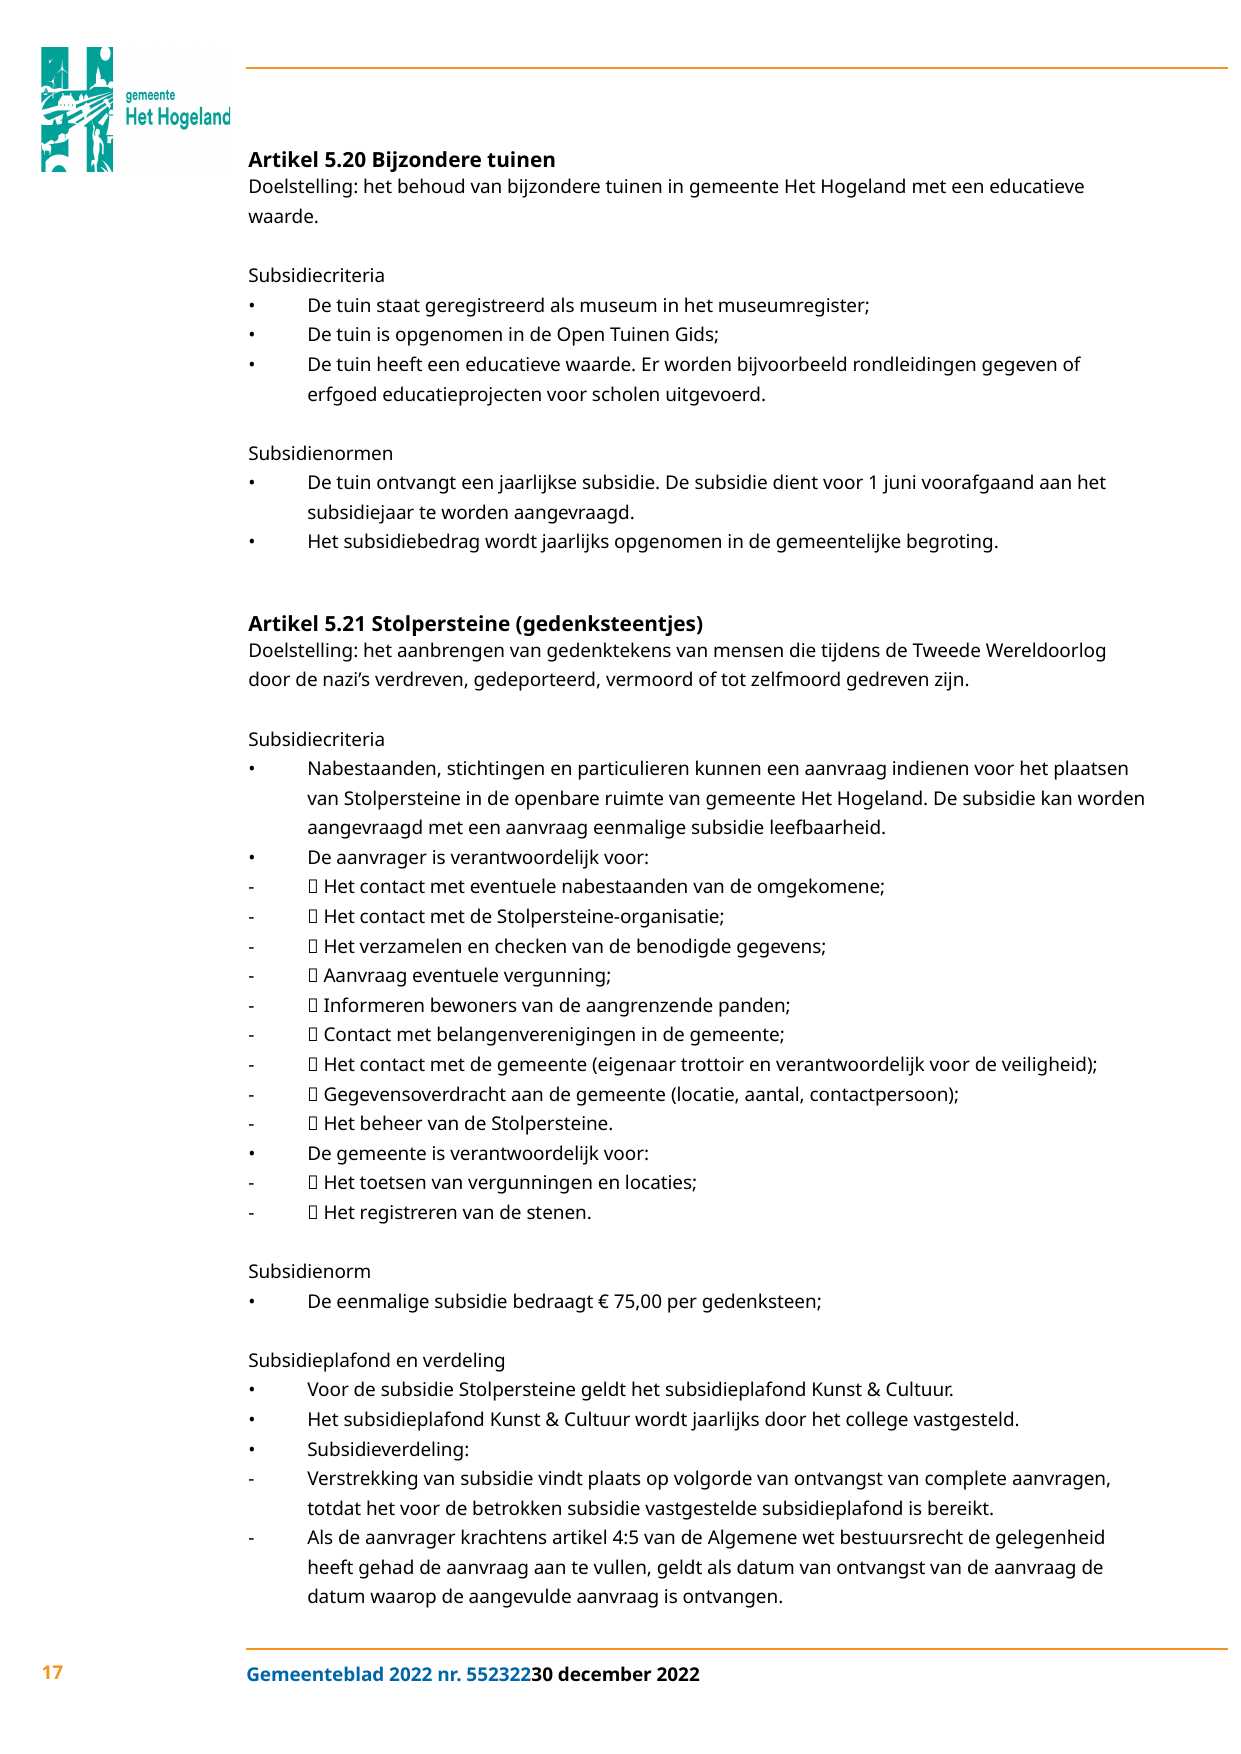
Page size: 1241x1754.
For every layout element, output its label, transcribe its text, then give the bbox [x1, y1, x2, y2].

list  Contact met belangenverenigingen in de gemeente; [248, 1022, 1152, 1047]
list  Informeren bewoners van de aangrenzende panden; [248, 992, 1152, 1018]
list  Het beheer van de Stolpersteine. [248, 1110, 1152, 1136]
list  Het contact met de Stolpersteine-organisatie; [248, 903, 1152, 929]
text Subsidieplafond en verdeling [248, 1347, 1152, 1373]
list De eenmalige subsidie bedraagt € 75,00 per gedenksteen; [248, 1288, 1152, 1314]
list De gemeente is verantwoordelijk voor: [248, 1140, 1152, 1166]
list Verstrekking van subsidie vindt plaats op volgorde van ontvangst van complete aanvragen, totdat het voor de betrokken subsidie vastgestelde subsidieplafond is bereikt. [248, 1465, 1152, 1521]
list De tuin is opgenomen in de Open Tuinen Gids; [248, 322, 1152, 347]
list Subsidieverdeling: [248, 1436, 1152, 1462]
list Het subsidieplafond Kunst & Cultuur wordt jaarlijks door het college vastgesteld. [248, 1406, 1152, 1432]
list Nabestaanden, stichtingen en particulieren kunnen een aanvraag indienen voor het plaatsen van Stolpersteine in de openbare ruimte van gemeente Het Hogeland. De subsidie kan worden aangevraagd met een aanvraag eenmalige subsidie leefbaarheid. [248, 755, 1152, 840]
list De aanvrager is verantwoordelijk voor: [248, 844, 1152, 870]
text Doelstelling: het behoud van bijzondere tuinen in gemeente Het Hogeland met een educatieve waarde. [248, 174, 1152, 229]
list Voor de subsidie Stolpersteine geldt het subsidieplafond Kunst & Cultuur. [248, 1377, 1152, 1402]
text Subsidiecriteria [248, 726, 1152, 752]
text Subsidiecriteria [248, 262, 1152, 288]
list  Het toetsen van vergunningen en locaties; [248, 1169, 1152, 1195]
list  Het verzamelen en checken van de benodigde gegevens; [248, 933, 1152, 959]
text Subsidienormen [248, 440, 1152, 466]
list  Aanvraag eventuele vergunning; [248, 962, 1152, 988]
text Subsidienorm [248, 1258, 1152, 1284]
text Artikel 5.20 Bijzondere tuinen [248, 145, 1152, 174]
list  Het registreren van de stenen. [248, 1199, 1152, 1225]
list Als de aanvrager krachtens artikel 4:5 van de Algemene wet bestuursrecht de gelegenheid heeft gehad de aanvraag aan te vullen, geldt als datum van ontvangst van de aanvraag de datum waarop de aangevulde aanvraag is ontvangen. [248, 1524, 1152, 1609]
picture [41, 47, 231, 172]
list De tuin heeft een educatieve waarde. Er worden bijvoorbeeld rondleidingen gegeven of erfgoed educatieprojecten voor scholen uitgevoerd. [248, 351, 1152, 406]
list  Het contact met eventuele nabestaanden van de omgekomene; [248, 874, 1152, 899]
list De tuin ontvangt een jaarlijkse subsidie. De subsidie dient voor 1 juni voorafgaand aan het subsidiejaar te worden aangevraagd. [248, 469, 1152, 525]
list Het subsidiebedrag wordt jaarlijks opgenomen in de gemeentelijke begroting. [248, 529, 1152, 554]
text Artikel 5.21 Stolpersteine (gedenksteentjes) [248, 609, 1152, 637]
list  Het contact met de gemeente (eigenaar trottoir en verantwoordelijk voor de veiligheid); [248, 1051, 1152, 1077]
list De tuin staat geregistreerd als museum in het museumregister; [248, 292, 1152, 318]
text Doelstelling: het aanbrengen van gedenktekens van mensen die tijdens de Tweede Wereldoorlog door de nazi’s verdreven, gedeporteerd, vermoord of tot zelfmoord gedreven zijn. [248, 637, 1152, 692]
list  Gegevensoverdracht aan de gemeente (locatie, aantal, contactpersoon); [248, 1081, 1152, 1107]
